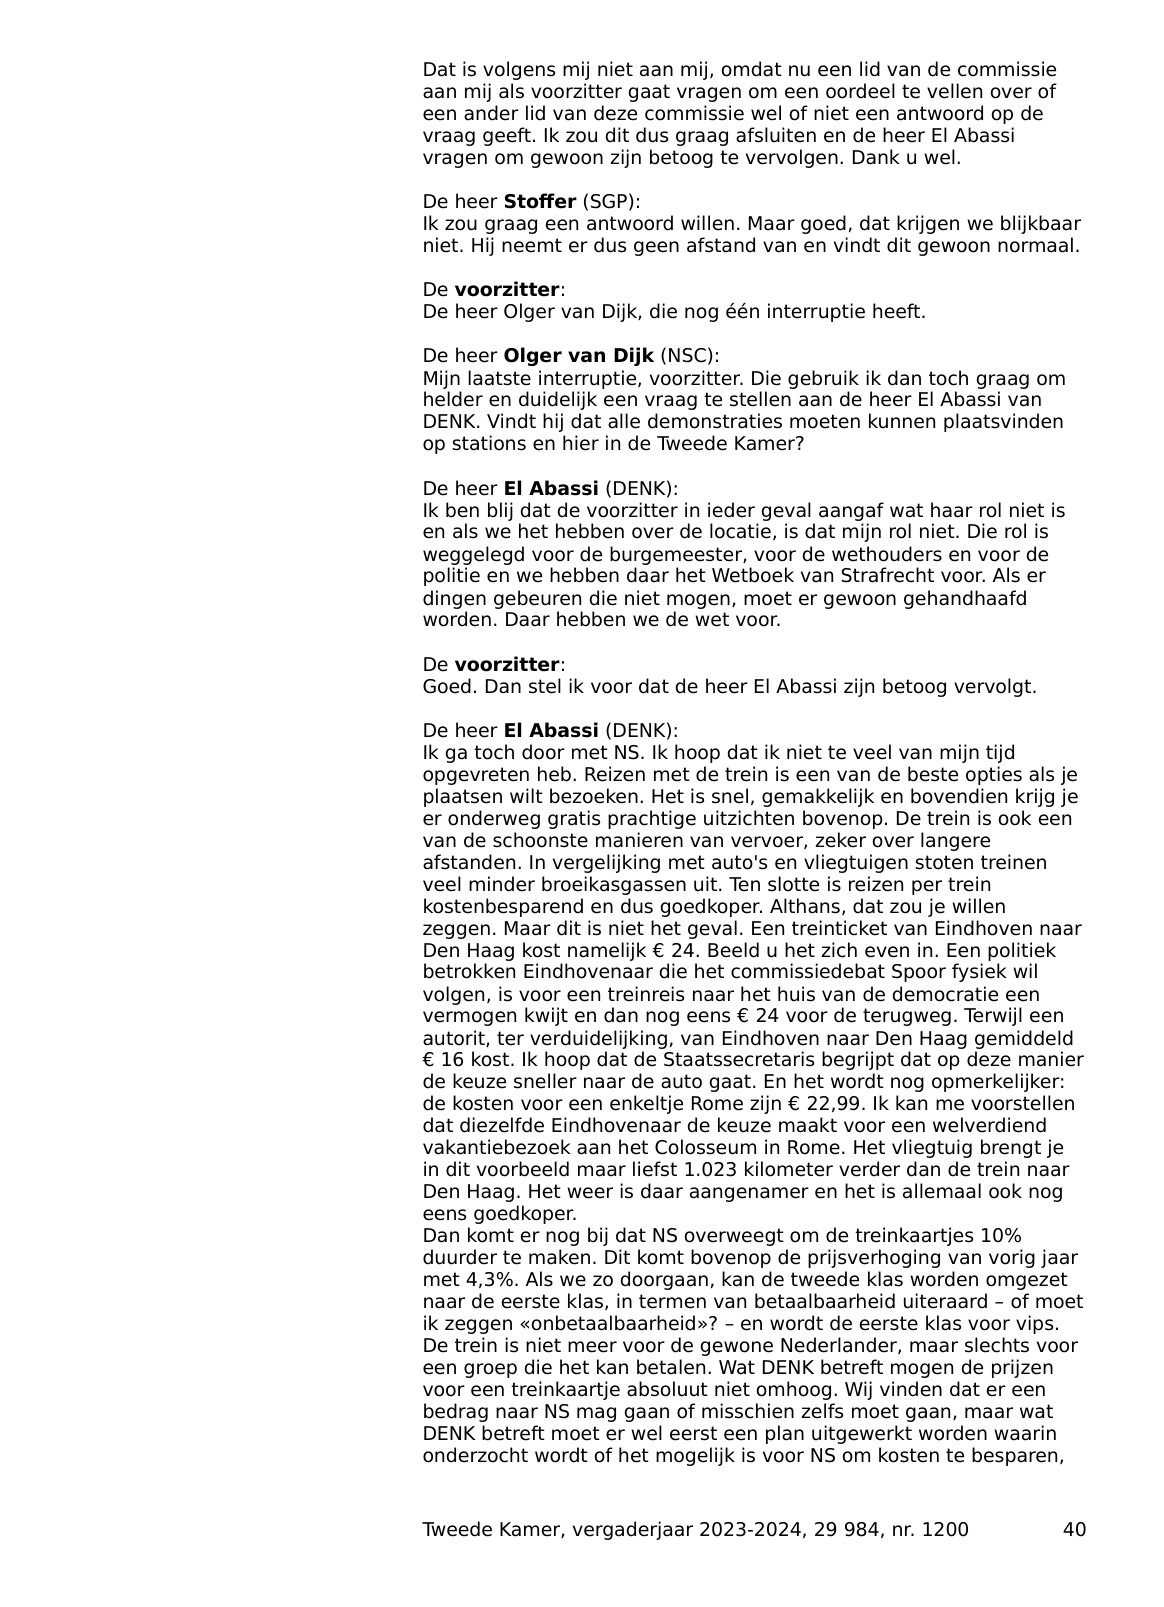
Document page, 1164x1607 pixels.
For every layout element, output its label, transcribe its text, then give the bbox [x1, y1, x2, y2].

text Ik ga toch door met NS. Ik hoop dat ik niet te veel van mijn tijd opgevreten heb. Reizen met de trein is een van de beste opties als je plaatsen wilt bezoeken. Het is snel, gemakkelijk en bovendien krijg je er onderweg gratis prachtige uitzichten bovenop. De trein is ook een van de schoonste manieren van vervoer, zeker over langere afstanden. In vergelijking met auto's en vliegtuigen stoten treinen veel minder broeikasgassen uit. Ten slotte is reizen per trein kostenbesparend en dus goedkoper. Althans, dat zou je willen zeggen. Maar dit is niet het geval. Een treinticket van Eindhoven naar Den Haag kost namelijk € 24. Beeld u het zich even in. Een politiek betrokken Eindhovenaar die het commissiedebat Spoor fysiek wil volgen, is voor een treinreis naar het huis van de democratie een vermogen kwijt en dan nog eens € 24 voor de terugweg. Terwijl een autorit, ter verduidelijking, van Eindhoven naar Den Haag gemiddeld € 16 kost. Ik hoop dat de Staatssecretaris begrijpt dat op deze manier de keuze sneller naar de auto gaat. En het wordt nog opmerkelijker: de kosten voor een enkeltje Rome zijn € 22,99. Ik kan me voorstellen dat diezelfde Eindhovenaar de keuze maakt voor een welverdiend vakantiebezoek aan het Colosseum in Rome. Het vliegtuig brengt je in dit voorbeeld maar liefst 1.023 kilometer verder dan de trein naar Den Haag. Het weer is daar aangenamer en het is allemaal ook nog eens goedkoper. [422, 742, 1087, 1225]
text De heer Olger van Dijk (NSC): [422, 345, 1087, 367]
text De heer Olger van Dijk, die nog één interruptie heeft. [422, 301, 1087, 323]
text Goed. Dan stel ik voor dat de heer El Abassi zijn betoog vervolgt. [422, 676, 1087, 697]
text De heer Stoffer (SGP): [422, 191, 1087, 213]
text De heer El Abassi (DENK): [422, 720, 1087, 742]
text Ik ben blij dat de voorzitter in ieder geval aangaf wat haar rol niet is en als we het hebben over de locatie, is dat mijn rol niet. Die rol is weggelegd voor de burgemeester, voor de wethouders en voor de politie en we hebben daar het Wetboek van Strafrecht voor. Als er dingen gebeuren die niet mogen, moet er gewoon gehandhaafd worden. Daar hebben we de wet voor. [422, 499, 1087, 631]
text De voorzitter: [422, 653, 1087, 676]
text De voorzitter: [422, 279, 1087, 301]
text Mijn laatste interruptie, voorzitter. Die gebruik ik dan toch graag om helder en duidelijk een vraag te stellen aan de heer El Abassi van DENK. Vindt hij dat alle demonstraties moeten kunnen plaatsvinden op stations en hier in de Tweede Kamer? [422, 367, 1087, 455]
text Dan komt er nog bij dat NS overweegt om de treinkaartjes 10% duurder te maken. Dit komt bovenop de prijsverhoging van vorig jaar met 4,3%. Als we zo doorgaan, kan de tweede klas worden omgezet naar de eerste klas, in termen van betaalbaarheid uiteraard – of moet ik zeggen «onbetaalbaarheid»? – en wordt de eerste klas voor vips. De trein is niet meer voor de gewone Nederlander, maar slechts voor een groep die het kan betalen. Wat DENK betreft mogen de prijzen voor een treinkaartje absoluut niet omhoog. Wij vinden dat er een bedrag naar NS mag gaan of misschien zelfs moet gaan, maar wat DENK betreft moet er wel eerst een plan uitgewerkt worden waarin onderzocht wordt of het mogelijk is voor NS om kosten te besparen, [422, 1225, 1087, 1467]
text Dat is volgens mij niet aan mij, omdat nu een lid van de commissie aan mij als voorzitter gaat vragen om een oordeel te vellen over of een ander lid van deze commissie wel of niet een antwoord op de vraag geeft. Ik zou dit dus graag afsluiten en de heer El Abassi vragen om gewoon zijn betoog te vervolgen. Dank u wel. [422, 59, 1087, 169]
text Ik zou graag een antwoord willen. Maar goed, dat krijgen we blijkbaar niet. Hij neemt er dus geen afstand van en vindt dit gewoon normaal. [422, 213, 1087, 257]
text De heer El Abassi (DENK): [422, 477, 1087, 499]
